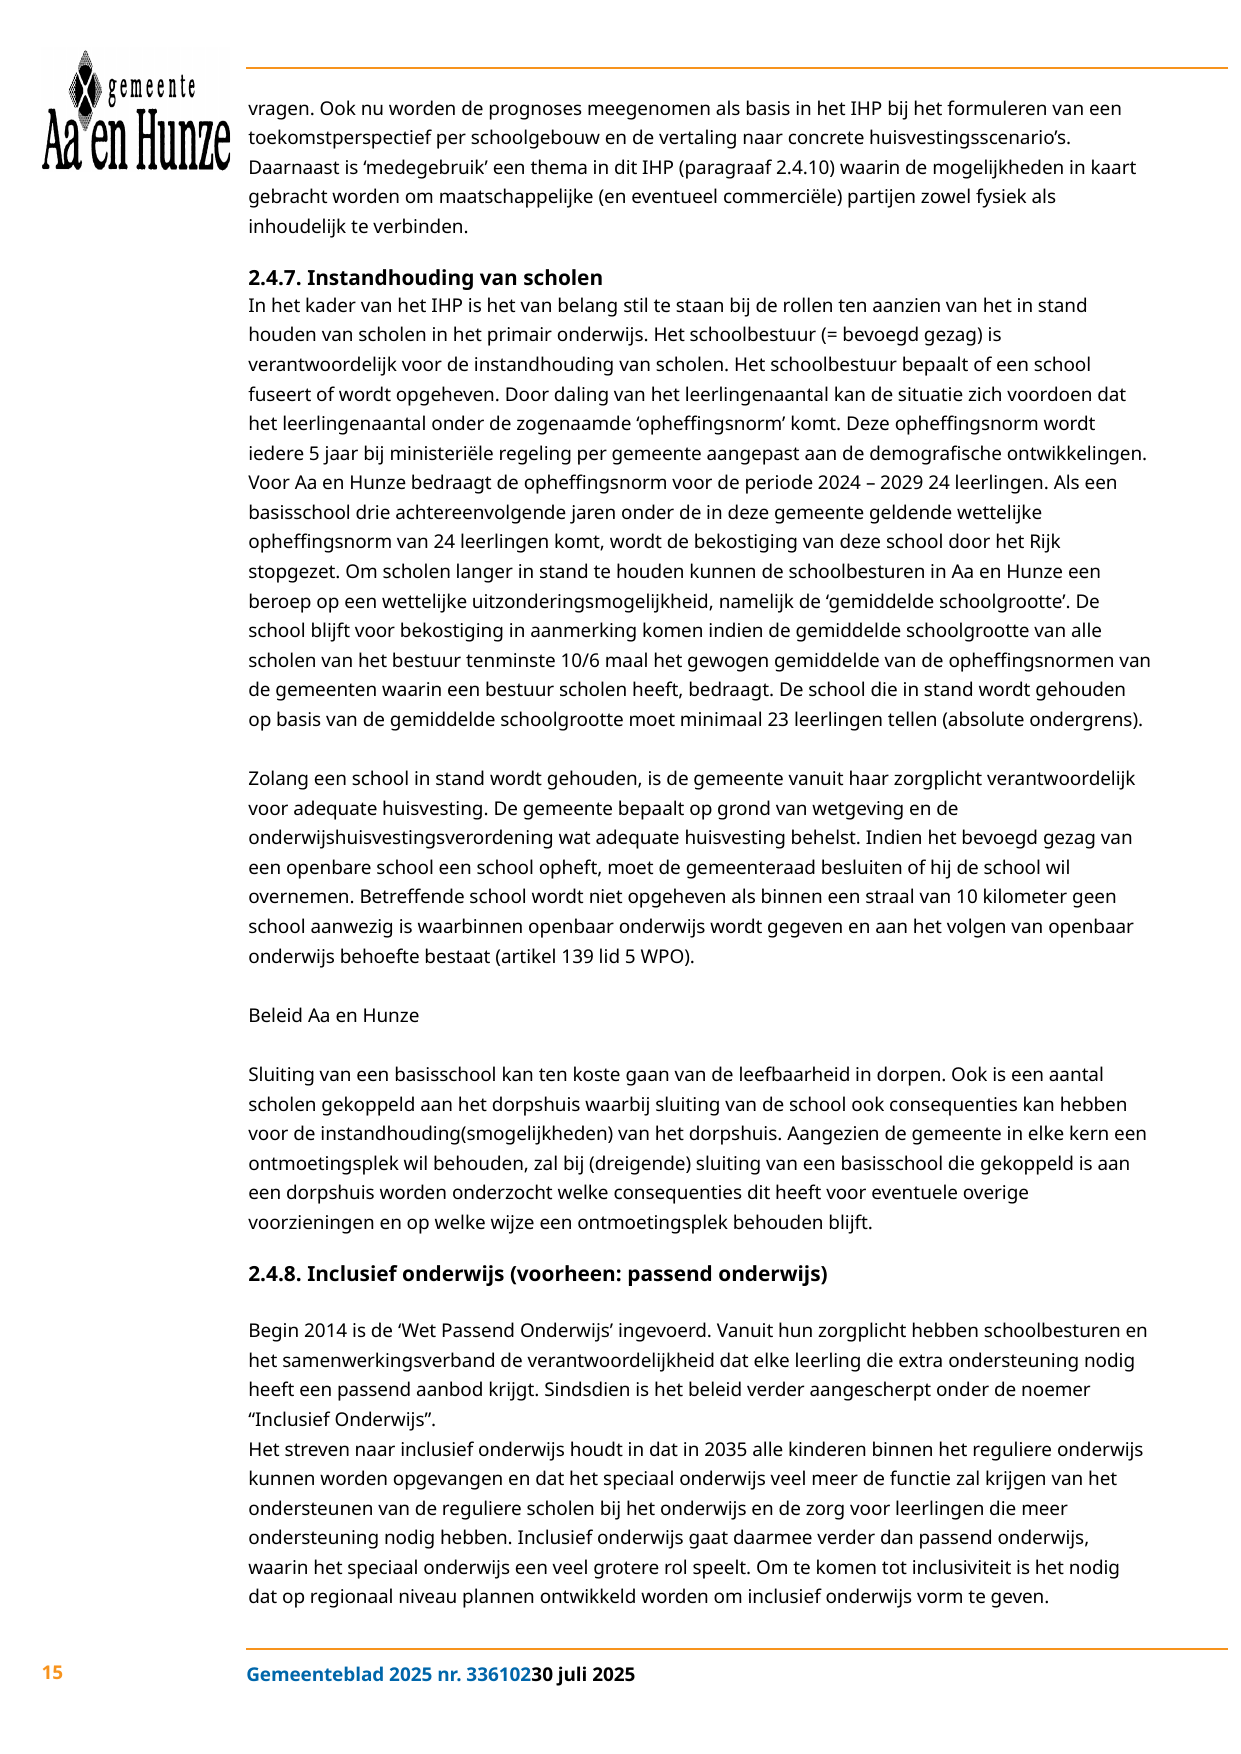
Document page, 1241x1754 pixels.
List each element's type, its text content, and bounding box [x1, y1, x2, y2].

text vragen. Ook nu worden de prognoses meegenomen als basis in het IHP bij het formuleren van een toekomstperspectief per schoolgebouw en de vertaling naar concrete huisvestingsscenario’s. Daarnaast is ‘medegebruik’ een thema in dit IHP (paragraaf 2.4.10) waarin de mogelijkheden in kaart gebracht worden om maatschappelijke (en eventueel commerciële) partijen zowel fysiek als inhoudelijk te verbinden. [248, 95, 1152, 239]
text 2.4.8. Inclusief onderwijs (voorheen: passend onderwijs) [248, 1259, 1152, 1288]
text Sluiting van een basisschool kan ten koste gaan van de leefbaarheid in dorpen. Ook is een aantal scholen gekoppeld aan het dorpshuis waarbij sluiting van de school ook consequenties kan hebben voor de instandhouding(smogelijkheden) van het dorpshuis. Aangezien de gemeente in elke kern een ontmoetingsplek wil behouden, zal bij (dreigende) sluiting van een basisschool die gekoppeld is aan een dorpshuis worden onderzocht welke consequenties dit heeft voor eventuele overige voorzieningen en op welke wijze een ontmoetingsplek behouden blijft. [248, 1061, 1152, 1235]
text Beleid Aa en Hunze [248, 1002, 1152, 1028]
text 2.4.7. Instandhouding van scholen [248, 263, 1152, 292]
text Begin 2014 is de ‘Wet Passend Onderwijs’ ingevoerd. Vanuit hun zorgplicht hebben schoolbesturen en het samenwerkingsverband de verantwoordelijkheid dat elke leerling die extra ondersteuning nodig heeft een passend aanbod krijgt. Sindsdien is het beleid verder aangescherpt onder de noemer “Inclusief Onderwijs”. [248, 1317, 1152, 1432]
text In het kader van het IHP is het van belang stil te staan bij de rollen ten aanzien van het in stand houden van scholen in het primair onderwijs. Het schoolbestuur (= bevoegd gezag) is verantwoordelijk voor de instandhouding van scholen. Het schoolbestuur bepaalt of een school fuseert of wordt opgeheven. Door daling van het leerlingenaantal kan de situatie zich voordoen dat het leerlingenaantal onder de zogenaamde ‘opheffingsnorm’ komt. Deze opheffingsnorm wordt iedere 5 jaar bij ministeriële regeling per gemeente aangepast aan de demografische ontwikkelingen. Voor Aa en Hunze bedraagt de opheffingsnorm voor de periode 2024 – 2029 24 leerlingen. Als een basisschool drie achtereenvolgende jaren onder de in deze gemeente geldende wettelijke opheffingsnorm van 24 leerlingen komt, wordt de bekostiging van deze school door het Rijk stopgezet. Om scholen langer in stand te houden kunnen de schoolbesturen in Aa en Hunze een beroep op een wettelijke uitzonderingsmogelijkheid, namelijk de ‘gemiddelde schoolgrootte’. De school blijft voor bekostiging in aanmerking komen indien de gemiddelde schoolgrootte van alle scholen van het bestuur tenminste 10/6 maal het gewogen gemiddelde van de opheffingsnormen van de gemeenten waarin een bestuur scholen heeft, bedraagt. De school die in stand wordt gehouden op basis van de gemiddelde schoolgrootte moet minimaal 23 leerlingen tellen (absolute ondergrens). [248, 292, 1152, 732]
text Zolang een school in stand wordt gehouden, is de gemeente vanuit haar zorgplicht verantwoordelijk voor adequate huisvesting. De gemeente bepaalt op grond van wetgeving en de onderwijshuisvestingsverordening wat adequate huisvesting behelst. Indien het bevoegd gezag van een openbare school een school opheft, moet de gemeenteraad besluiten of hij de school wil overnemen. Betreffende school wordt niet opgeheven als binnen een straal van 10 kilometer geen school aanwezig is waarbinnen openbaar onderwijs wordt gegeven en aan het volgen van openbaar onderwijs behoefte bestaat (artikel 139 lid 5 WPO). [248, 765, 1152, 968]
text Het streven naar inclusief onderwijs houdt in dat in 2035 alle kinderen binnen het reguliere onderwijs kunnen worden opgevangen en dat het speciaal onderwijs veel meer de functie zal krijgen van het ondersteunen van de reguliere scholen bij het onderwijs en de zorg voor leerlingen die meer ondersteuning nodig hebben. Inclusief onderwijs gaat daarmee verder dan passend onderwijs, waarin het speciaal onderwijs een veel grotere rol speelt. Om te komen tot inclusiviteit is het nodig dat op regionaal niveau plannen ontwikkeld worden om inclusief onderwijs vorm te geven. [248, 1436, 1152, 1609]
picture [41, 47, 231, 172]
